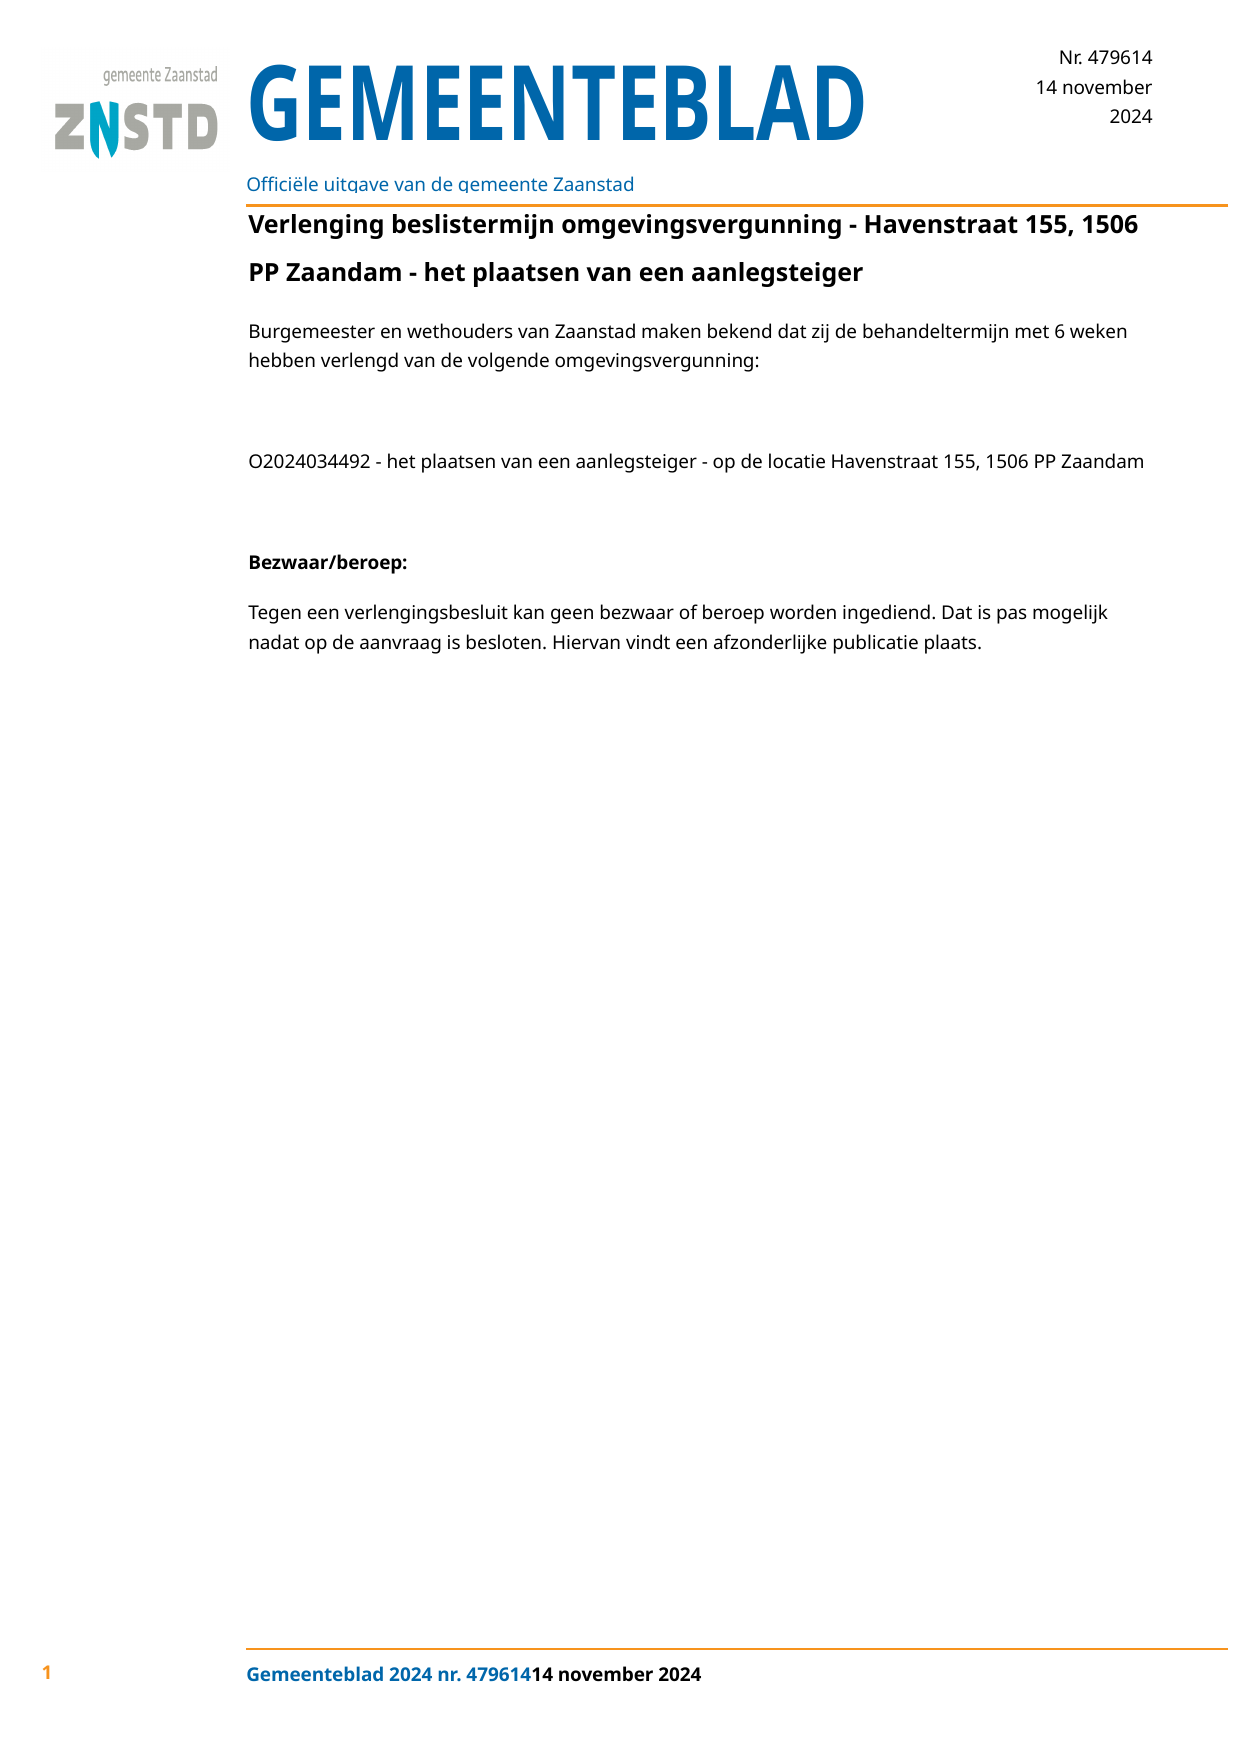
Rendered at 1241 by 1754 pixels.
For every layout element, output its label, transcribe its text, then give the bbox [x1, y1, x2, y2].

picture [41, 47, 231, 172]
text Tegen een verlengingsbesluit kan geen bezwaar of beroep worden ingediend. Dat is pas mogelijk nadat op de aanvraag is besloten. Hiervan vindt een afzonderlijke publicatie plaats. [248, 599, 1152, 655]
text Burgemeester en wethouders van Zaanstad maken bekend dat zij de behandeltermijn met 6 weken hebben verlengd van de volgende omgevingsvergunning: [248, 318, 1152, 373]
text Verlenging beslistermijn omgevingsvergunning - Havenstraat 155, 1506 PP Zaandam - het plaatsen van een aanlegsteiger [248, 207, 1152, 288]
text O2024034492 - het plaatsen van een aanlegsteiger - op de locatie Havenstraat 155, 1506 PP Zaandam [248, 448, 1152, 474]
text Bezwaar/beroep: [248, 549, 1152, 575]
